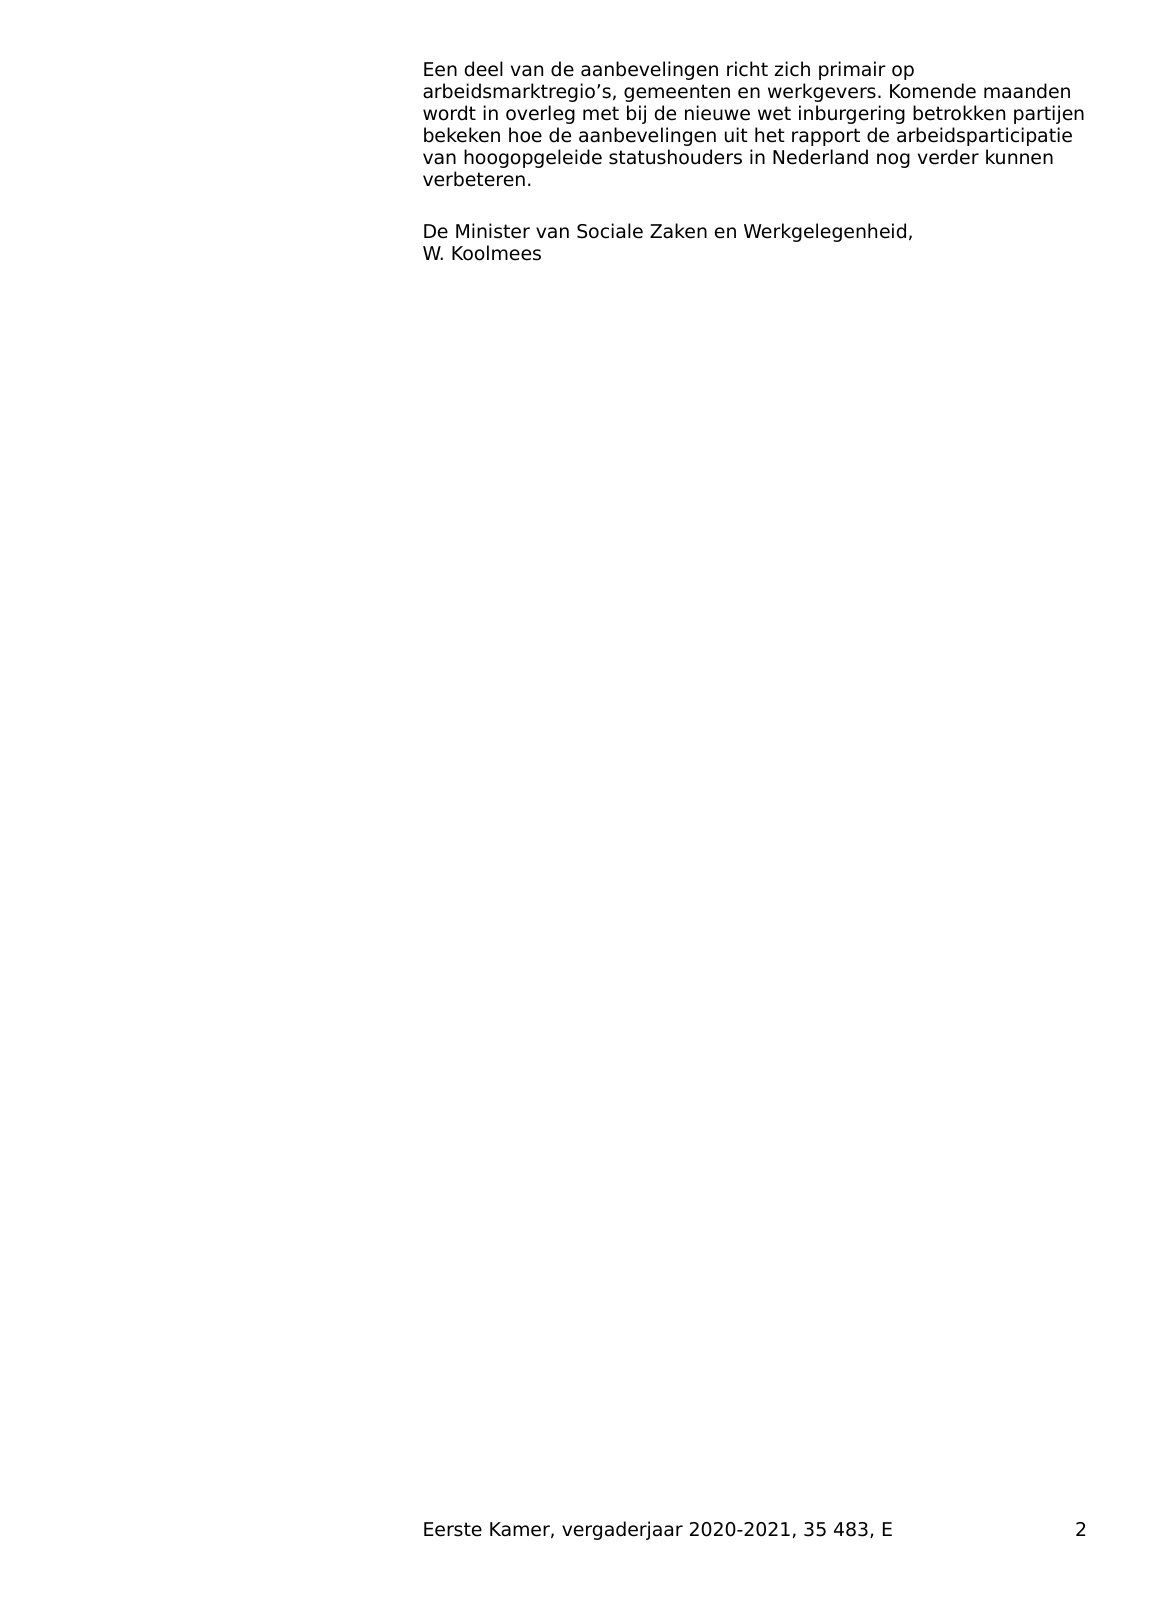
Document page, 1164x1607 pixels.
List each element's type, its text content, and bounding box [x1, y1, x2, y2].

text Een deel van de aanbevelingen richt zich primair op arbeidsmarktregio’s, gemeenten en werkgevers. Komende maanden wordt in overleg met bij de nieuwe wet inburgering betrokken partijen bekeken hoe de aanbevelingen uit het rapport de arbeidsparticipatie van hoogopgeleide statushouders in Nederland nog verder kunnen verbeteren. [422, 59, 1087, 191]
text De Minister van Sociale Zaken en Werkgelegenheid, W. Koolmees [422, 221, 1087, 265]
